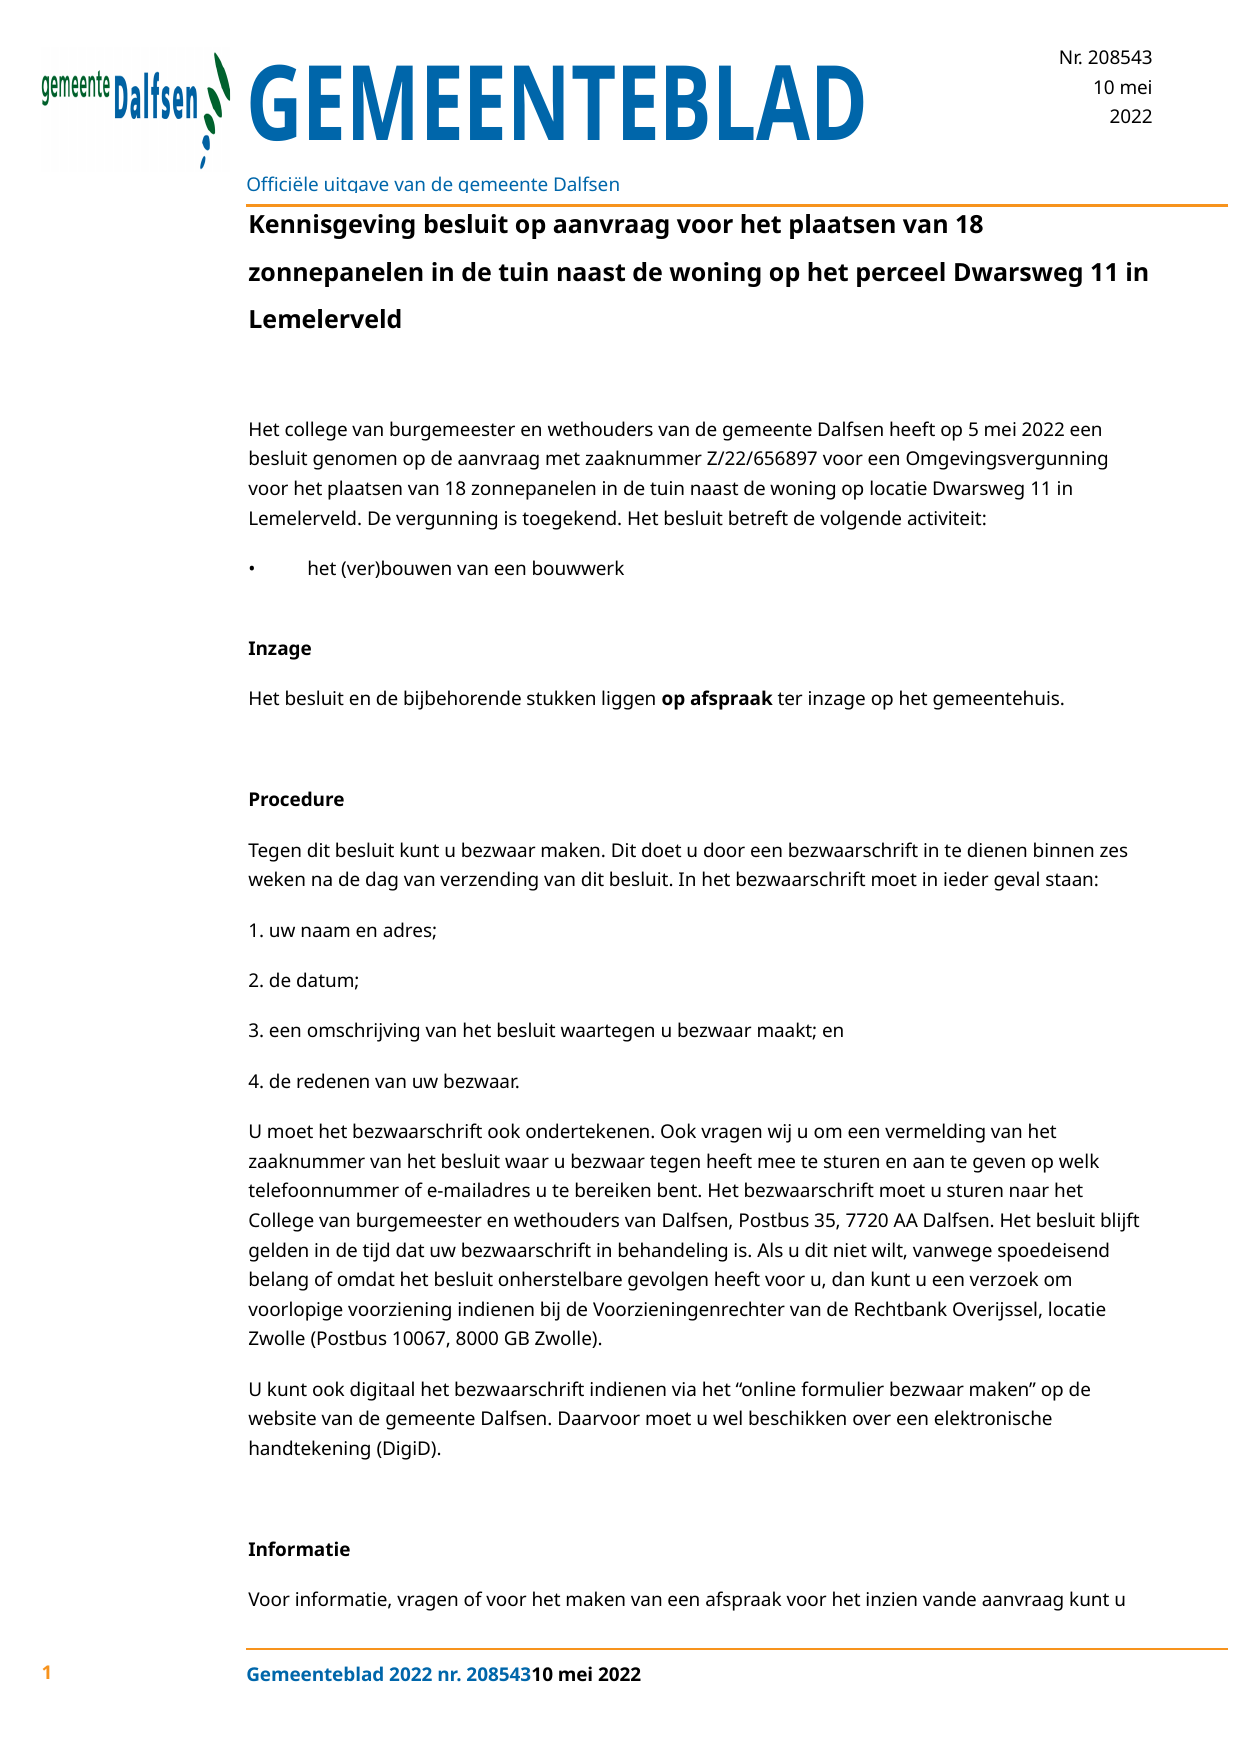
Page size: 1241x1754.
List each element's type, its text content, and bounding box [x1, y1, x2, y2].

text Inzage [248, 635, 1152, 661]
text 3. een omschrijving van het besluit waartegen u bezwaar maakt; en [248, 1018, 1152, 1043]
text 2. de datum; [248, 967, 1152, 993]
text Het college van burgemeester en wethouders van de gemeente Dalfsen heeft op 5 mei 2022 een besluit genomen op de aanvraag met zaaknummer Z/22/656897 voor een Omgevingsvergunning voor het plaatsen van 18 zonnepanelen in de tuin naast de woning op locatie Dwarsweg 11 in Lemelerveld. De vergunning is toegekend. Het besluit betreft de volgende activiteit: [248, 416, 1152, 530]
list het (ver)bouwen van een bouwwerk [248, 555, 1152, 581]
text Procedure [248, 786, 1152, 812]
picture [41, 47, 231, 172]
text U moet het bezwaarschrift ook ondertekenen. Ook vragen wij u om een vermelding van het zaaknummer van het besluit waar u bezwaar tegen heeft mee te sturen en aan te geven op welk telefoonnummer of e-mailadres u te bereiken bent. Het bezwaarschrift moet u sturen naar het College van burgemeester en wethouders van Dalfsen, Postbus 35, 7720 AA Dalfsen. Het besluit blijft gelden in de tijd dat uw bezwaarschrift in behandeling is. Als u dit niet wilt, vanwege spoedeisend belang of omdat het besluit onherstelbare gevolgen heeft voor u, dan kunt u een verzoek om voorlopige voorziening indienen bij de Voorzieningenrechter van de Rechtbank Overijssel, locatie Zwolle (Postbus 10067, 8000 GB Zwolle). [248, 1118, 1152, 1351]
text Kennisgeving besluit op aanvraag voor het plaatsen van 18 zonnepanelen in de tuin naast de woning op het perceel Dwarsweg 11 in Lemelerveld [248, 207, 1152, 336]
text 1. uw naam en adres; [248, 917, 1152, 942]
text Voor informatie, vragen of voor het maken van een afspraak voor het inzien vande aanvraag kunt u [248, 1586, 1152, 1612]
text U kunt ook digitaal het bezwaarschrift indienen via het “online formulier bezwaar maken” op de website van de gemeente Dalfsen. Daarvoor moet u wel beschikken over een elektronische handtekening (DigiD). [248, 1376, 1152, 1461]
text Informatie [248, 1536, 1152, 1562]
text 4. de redenen van uw bezwaar. [248, 1068, 1152, 1094]
text Het besluit en de bijbehorende stukken liggen op afspraak ter inzage op het gemeentehuis. [248, 686, 1152, 711]
text Tegen dit besluit kunt u bezwaar maken. Dit doet u door een bezwaarschrift in te dienen binnen zes weken na de dag van verzending van dit besluit. In het bezwaarschrift moet in ieder geval staan: [248, 837, 1152, 892]
